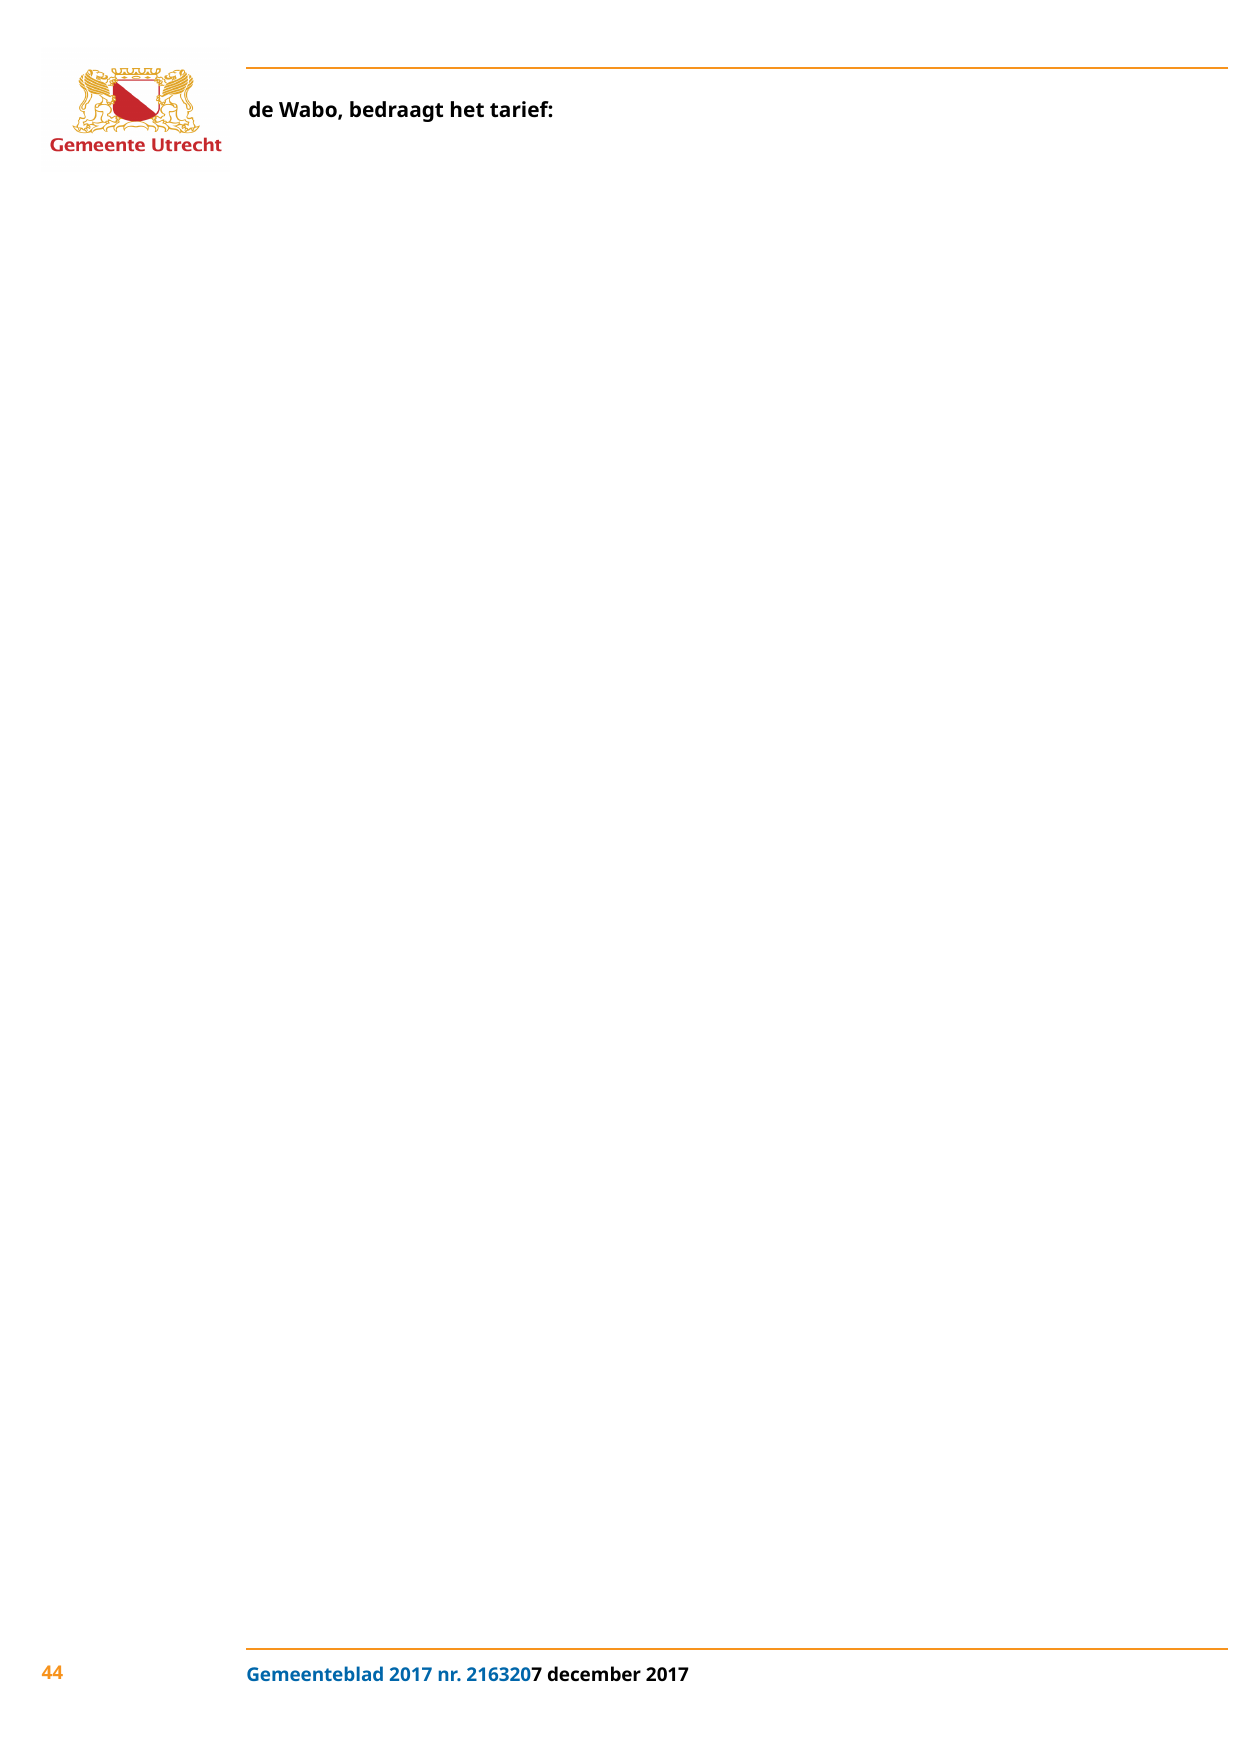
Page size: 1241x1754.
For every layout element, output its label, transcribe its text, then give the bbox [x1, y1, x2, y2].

text de Wabo, bedraagt het tarief: [248, 95, 1152, 123]
picture [41, 47, 231, 172]
